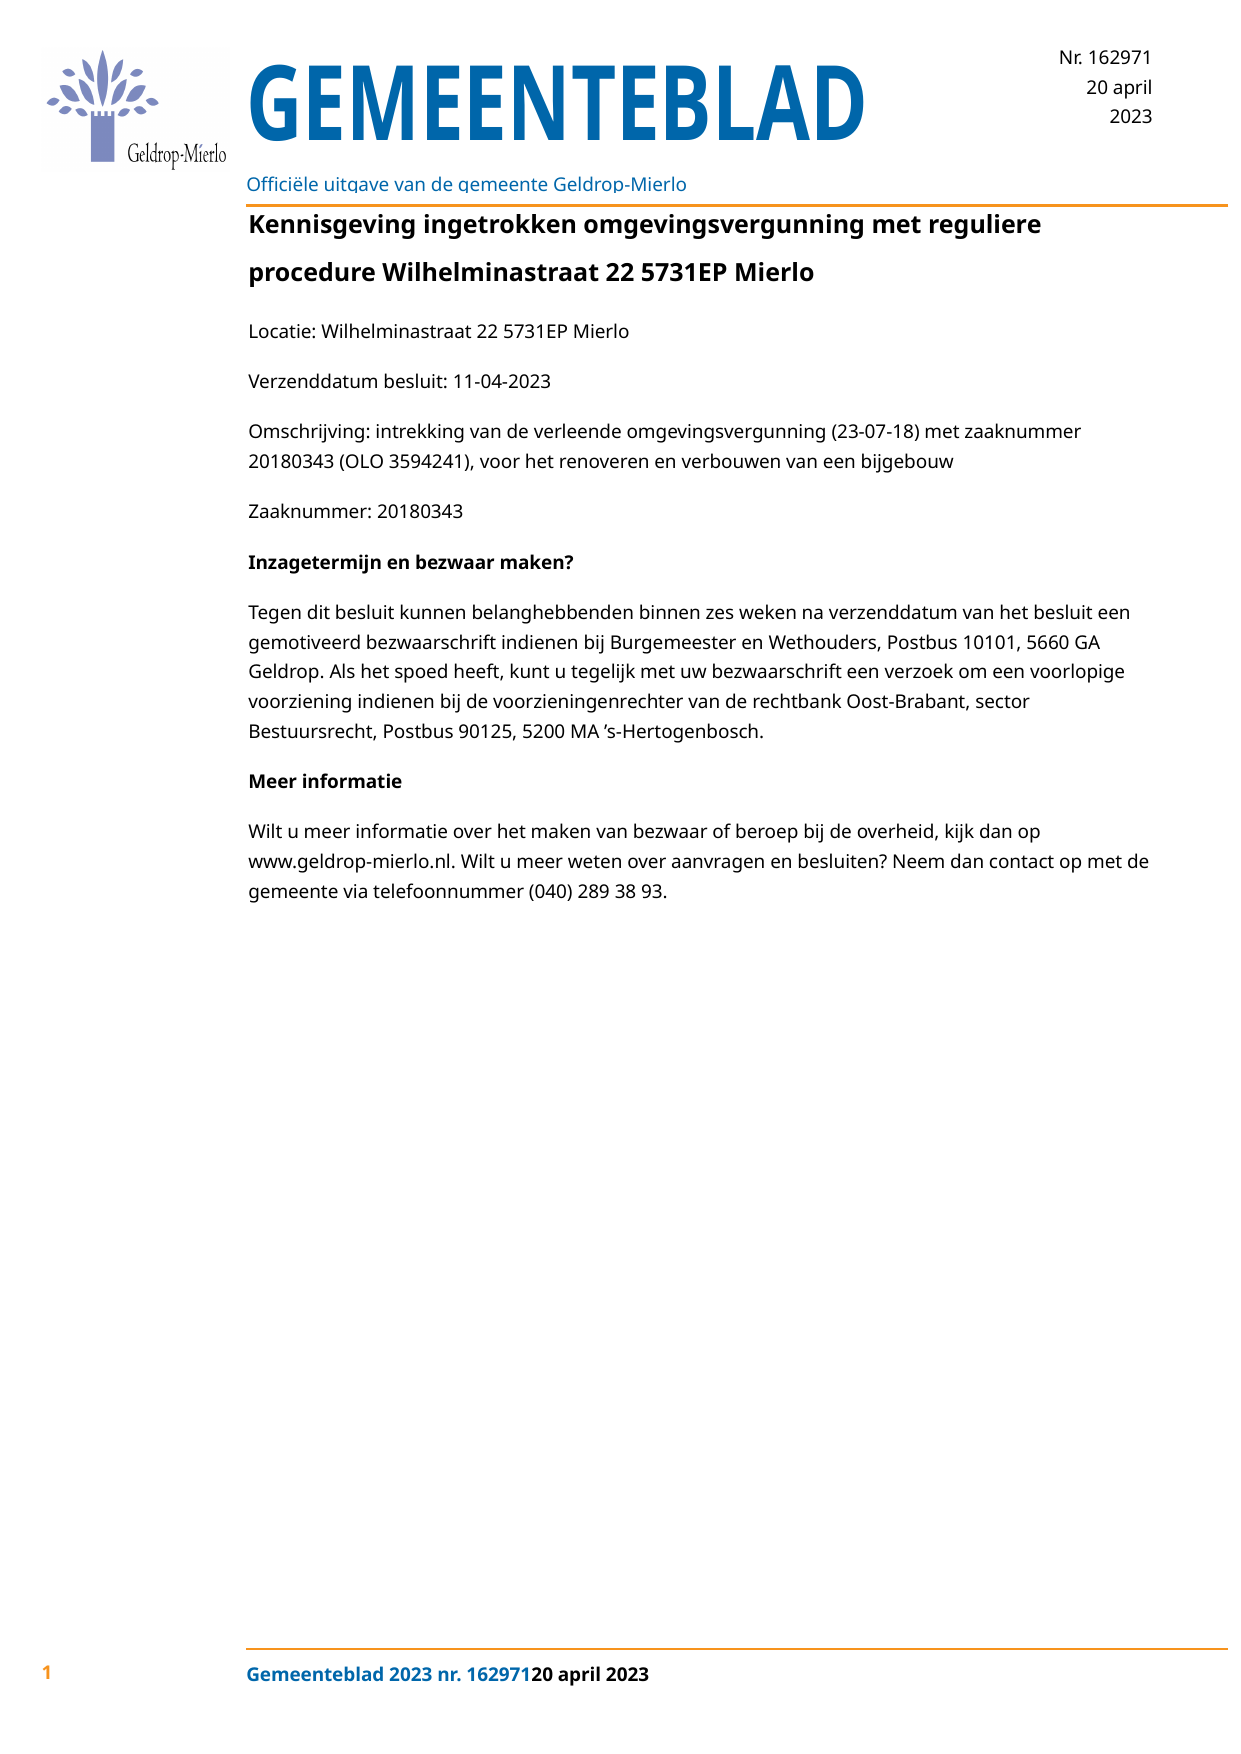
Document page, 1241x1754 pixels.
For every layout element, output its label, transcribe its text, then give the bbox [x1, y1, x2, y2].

text Zaaknummer: 20180343 [248, 499, 1152, 524]
picture [41, 47, 231, 172]
text Meer informatie [248, 768, 1152, 794]
text Wilt u meer informatie over het maken van bezwaar of beroep bij de overheid, kijk dan op www.geldrop-mierlo.nl. Wilt u meer weten over aanvragen en besluiten? Neem dan contact op met de gemeente via telefoonnummer (040) 289 38 93. [248, 819, 1152, 904]
text Inzagetermijn en bezwaar maken? [248, 549, 1152, 575]
text Verzenddatum besluit: 11-04-2023 [248, 368, 1152, 394]
text Omschrijving: intrekking van de verleende omgevingsvergunning (23-07-18) met zaaknummer 20180343 (OLO 3594241), voor het renoveren en verbouwen van een bijgebouw [248, 419, 1152, 474]
text Kennisgeving ingetrokken omgevingsvergunning met reguliere procedure Wilhelminastraat 22 5731EP Mierlo [248, 207, 1152, 288]
text Tegen dit besluit kunnen belanghebbenden binnen zes weken na verzenddatum van het besluit een gemotiveerd bezwaarschrift indienen bij Burgemeester en Wethouders, Postbus 10101, 5660 GA Geldrop. Als het spoed heeft, kunt u tegelijk met uw bezwaarschrift een verzoek om een voorlopige voorziening indienen bij de voorzieningenrechter van de rechtbank Oost-Brabant, sector Bestuursrecht, Postbus 90125, 5200 MA ’s-Hertogenbosch. [248, 599, 1152, 744]
text Locatie: Wilhelminastraat 22 5731EP Mierlo [248, 318, 1152, 344]
